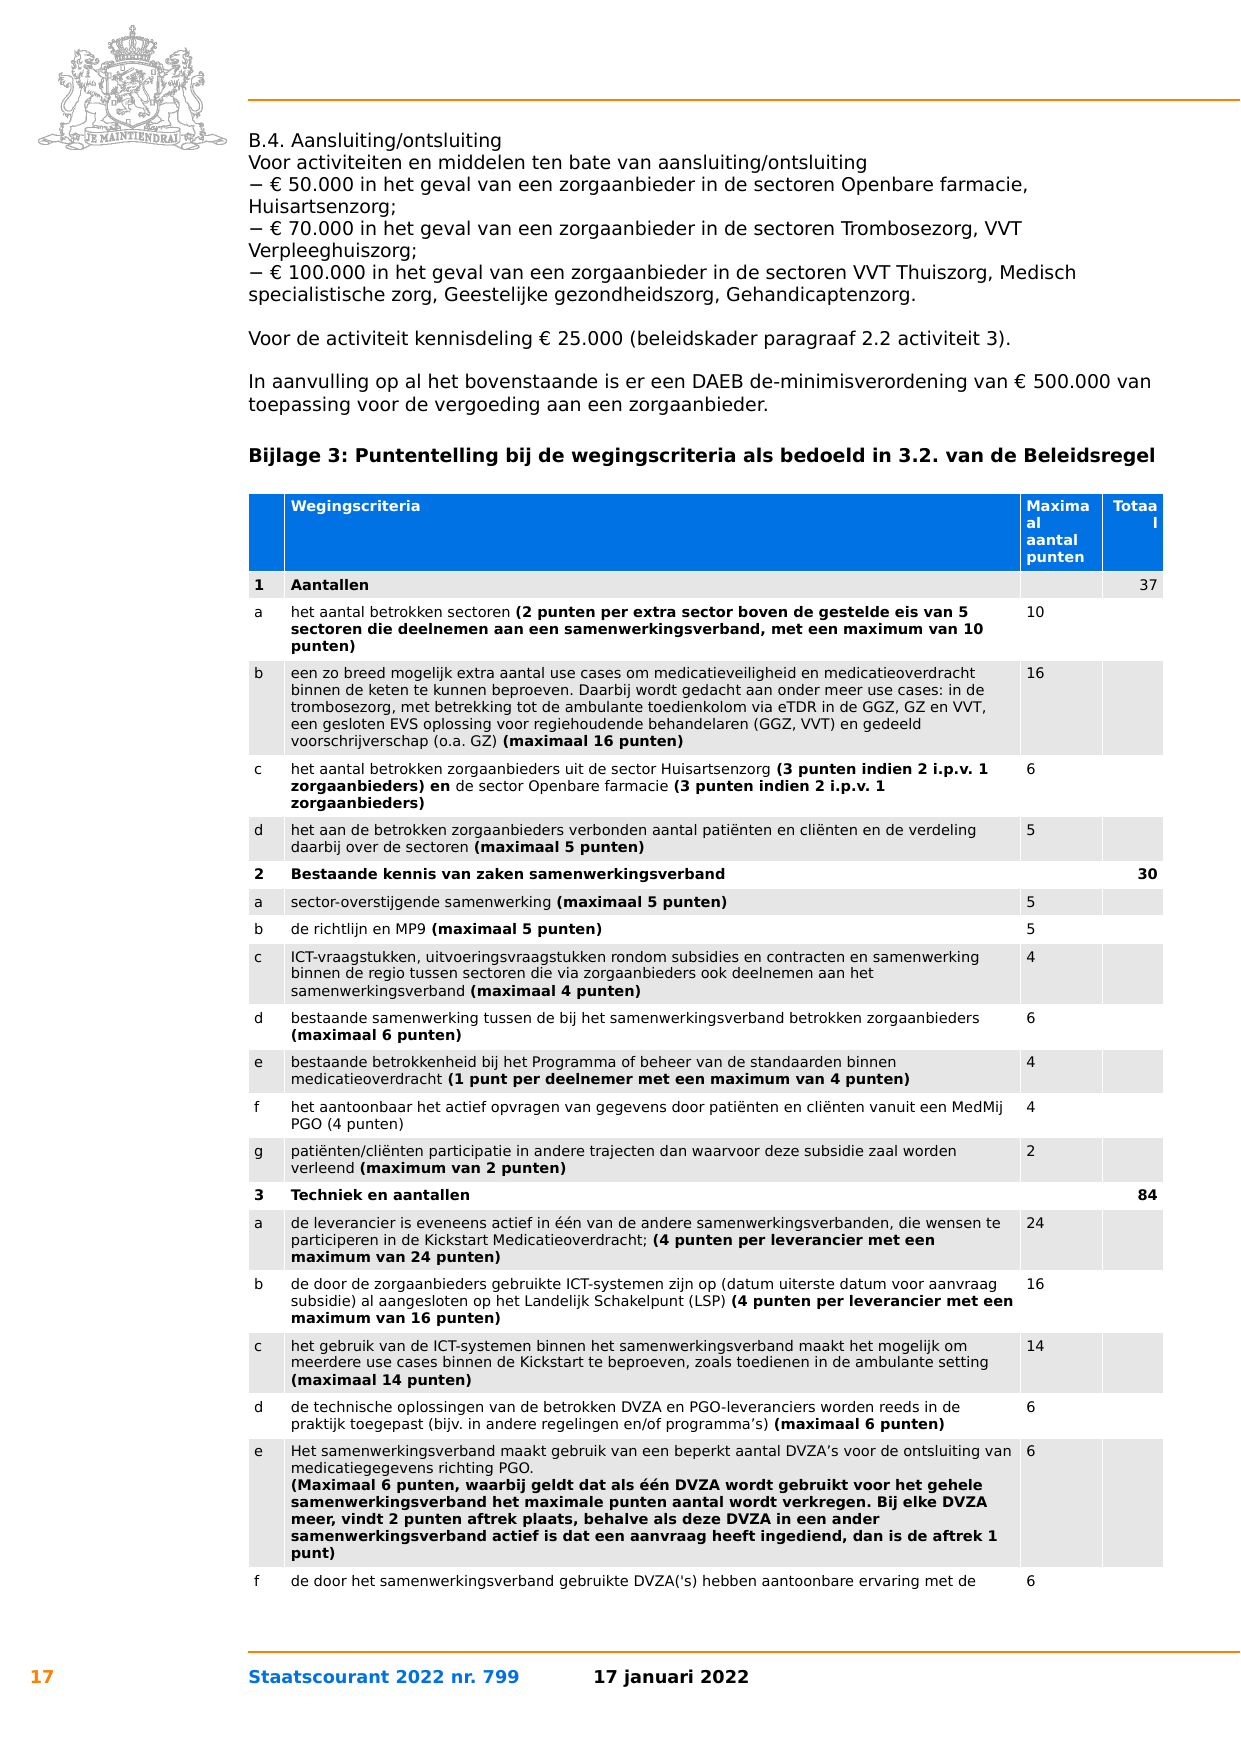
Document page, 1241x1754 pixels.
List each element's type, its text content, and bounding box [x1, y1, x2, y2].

table_cell 10 [1021, 599, 1102, 659]
table_header Maximaal aantal punten [1021, 494, 1102, 571]
table_cell d [249, 1005, 284, 1048]
text In aanvulling op al het bovenstaande is er een DAEB de-minimisverordening van € 500.000 van toepassing voor de vergoeding aan een zorgaanbieder. [248, 371, 1163, 415]
table_cell d [249, 817, 284, 861]
table_cell 4 [1021, 1050, 1102, 1093]
table_cell 16 [1021, 661, 1102, 755]
table_cell [1103, 1050, 1163, 1093]
table_cell het aantal betrokken zorgaanbieders uit de sector Huisartsenzorg (3 punten indien 2 i.p.v. 1 zorgaanbieders) en de sector Openbare farmacie (3 punten indien 2 i.p.v. 1 zorgaanbieders) [285, 756, 1020, 816]
text Voor activiteiten en middelen ten bate van aansluiting/ontsluiting [248, 152, 1163, 174]
subtitle Bijlage 3: Puntentelling bij de wegingscriteria als bedoeld in 3.2. van de Beleidsregel [248, 445, 1163, 467]
table_cell [1103, 599, 1163, 659]
table_cell de leverancier is eveneens actief in één van de andere samenwerkingsverbanden, die wensen te participeren in de Kickstart Medicatieoverdracht; (4 punten per leverancier met een maximum van 24 punten) [285, 1210, 1020, 1270]
table_cell [1103, 661, 1163, 755]
text − € 50.000 in het geval van een zorgaanbieder in de sectoren Openbare farmacie, Huisartsenzorg; [248, 174, 1163, 218]
table_cell ICT-vraagstukken, uitvoeringsvraagstukken rondom subsidies en contracten en samenwerking binnen de regio tussen sectoren die via zorgaanbieders ook deelnemen aan het samenwerkingsverband (maximaal 4 punten) [285, 944, 1020, 1004]
table_cell 16 [1021, 1271, 1102, 1332]
text Voor de activiteit kennisdeling € 25.000 (beleidskader paragraaf 2.2 activiteit 3). [248, 328, 1163, 349]
table_cell [1103, 889, 1163, 915]
table_cell sector-overstijgende samenwerking (maximaal 5 punten) [285, 889, 1020, 915]
table_cell [1021, 1183, 1102, 1209]
table_cell 14 [1021, 1333, 1102, 1393]
table_cell [1103, 1439, 1163, 1567]
table_cell a [249, 599, 284, 659]
table_cell [1021, 572, 1102, 598]
table_cell 30 [1103, 862, 1163, 888]
table_cell 84 [1103, 1183, 1163, 1209]
table_cell 1 [249, 572, 284, 598]
table_cell [1103, 1005, 1163, 1048]
table_cell [1103, 1333, 1163, 1393]
table_cell het aantoonbaar het actief opvragen van gegevens door patiënten en cliënten vanuit een MedMij PGO (4 punten) [285, 1094, 1020, 1137]
table_cell g [249, 1138, 284, 1182]
table_cell [1103, 916, 1163, 943]
table_cell 24 [1021, 1210, 1102, 1270]
table_cell c [249, 1333, 284, 1393]
table_cell de richtlijn en MP9 (maximaal 5 punten) [285, 916, 1020, 943]
table_cell Het samenwerkingsverband maakt gebruik van een beperkt aantal DVZA’s voor de ontsluiting van medicatiegegevens richting PGO. (Maximaal 6 punten, waarbij geldt dat als één DVZA wordt gebruikt voor het gehele samenwerkingsverband het maximale punten aantal wordt verkregen. Bij elke DVZA meer, vindt 2 punten aftrek plaats, behalve als deze DVZA in een ander samenwerkingsverband actief is dat een aanvraag heeft ingediend, dan is de aftrek 1 punt) [285, 1439, 1020, 1567]
table_cell 5 [1021, 817, 1102, 861]
table_cell het aantal betrokken sectoren (2 punten per extra sector boven de gestelde eis van 5 sectoren die deelnemen aan een samenwerkingsverband, met een maximum van 10 punten) [285, 599, 1020, 659]
table_cell patiënten/cliënten participatie in andere trajecten dan waarvoor deze subsidie zaal worden verleend (maximum van 2 punten) [285, 1138, 1020, 1182]
table_cell f [249, 1094, 284, 1137]
table_cell [1103, 1271, 1163, 1332]
table_cell 37 [1103, 572, 1163, 598]
table_header Wegingscriteria [285, 494, 1020, 571]
table_cell 6 [1021, 1439, 1102, 1567]
table_cell c [249, 756, 284, 816]
table_cell 6 [1021, 1394, 1102, 1437]
table_cell Techniek en aantallen [285, 1183, 1020, 1209]
table_cell Aantallen [285, 572, 1020, 598]
table_cell e [249, 1050, 284, 1093]
table_cell 6 [1021, 1568, 1102, 1594]
table_cell [1103, 1568, 1163, 1594]
table_header Totaal [1103, 494, 1163, 571]
table_cell b [249, 916, 284, 943]
text − € 100.000 in het geval van een zorgaanbieder in de sectoren VVT Thuiszorg, Medisch specialistische zorg, Geestelijke gezondheidszorg, Gehandicaptenzorg. [248, 262, 1163, 306]
table_cell [1103, 1394, 1163, 1437]
table_cell Bestaande kennis van zaken samenwerkingsverband [285, 862, 1020, 888]
table_cell 4 [1021, 1094, 1102, 1137]
table_cell 2 [1021, 1138, 1102, 1182]
table_header [249, 494, 284, 571]
table_cell de door het samenwerkingsverband gebruikte DVZA('s) hebben aantoonbare ervaring met de [285, 1568, 1020, 1594]
picture [38, 25, 227, 150]
table_cell bestaande betrokkenheid bij het Programma of beheer van de standaarden binnen medicatieoverdracht (1 punt per deelnemer met een maximum van 4 punten) [285, 1050, 1020, 1093]
table_cell het aan de betrokken zorgaanbieders verbonden aantal patiënten en cliënten en de verdeling daarbij over de sectoren (maximaal 5 punten) [285, 817, 1020, 861]
table_cell bestaande samenwerking tussen de bij het samenwerkingsverband betrokken zorgaanbieders (maximaal 6 punten) [285, 1005, 1020, 1048]
table_cell b [249, 661, 284, 755]
table_cell [1103, 817, 1163, 861]
table_cell b [249, 1271, 284, 1332]
table_cell [1103, 756, 1163, 816]
table_cell 6 [1021, 1005, 1102, 1048]
table_cell c [249, 944, 284, 1004]
table_cell e [249, 1439, 284, 1567]
text − € 70.000 in het geval van een zorgaanbieder in de sectoren Trombosezorg, VVT Verpleeghuiszorg; [248, 218, 1163, 262]
table_cell [1103, 944, 1163, 1004]
table_cell a [249, 1210, 284, 1270]
table_cell 3 [249, 1183, 284, 1209]
table_cell f [249, 1568, 284, 1594]
table_cell 2 [249, 862, 284, 888]
table_cell [1021, 862, 1102, 888]
table_cell een zo breed mogelijk extra aantal use cases om medicatieveiligheid en medicatieoverdracht binnen de keten te kunnen beproeven. Daarbij wordt gedacht aan onder meer use cases: in de trombosezorg, met betrekking tot de ambulante toedienkolom via eTDR in de GGZ, GZ en VVT, een gesloten EVS oplossing voor regiehoudende behandelaren (GGZ, VVT) en gedeeld voorschrijverschap (o.a. GZ) (maximaal 16 punten) [285, 661, 1020, 755]
table_cell [1103, 1138, 1163, 1182]
table_cell 6 [1021, 756, 1102, 816]
table_cell 5 [1021, 889, 1102, 915]
table_cell het gebruik van de ICT-systemen binnen het samenwerkingsverband maakt het mogelijk om meerdere use cases binnen de Kickstart te beproeven, zoals toedienen in de ambulante setting (maximaal 14 punten) [285, 1333, 1020, 1393]
table_cell de door de zorgaanbieders gebruikte ICT-systemen zijn op (datum uiterste datum voor aanvraag subsidie) al aangesloten op het Landelijk Schakelpunt (LSP) (4 punten per leverancier met een maximum van 16 punten) [285, 1271, 1020, 1332]
table_cell 5 [1021, 916, 1102, 943]
table_cell [1103, 1210, 1163, 1270]
table_cell d [249, 1394, 284, 1437]
table_cell de technische oplossingen van de betrokken DVZA en PGO-leveranciers worden reeds in de praktijk toegepast (bijv. in andere regelingen en/of programma’s) (maximaal 6 punten) [285, 1394, 1020, 1437]
text B.4. Aansluiting/ontsluiting [248, 130, 1163, 152]
table_cell a [249, 889, 284, 915]
table_cell [1103, 1094, 1163, 1137]
table_cell 4 [1021, 944, 1102, 1004]
